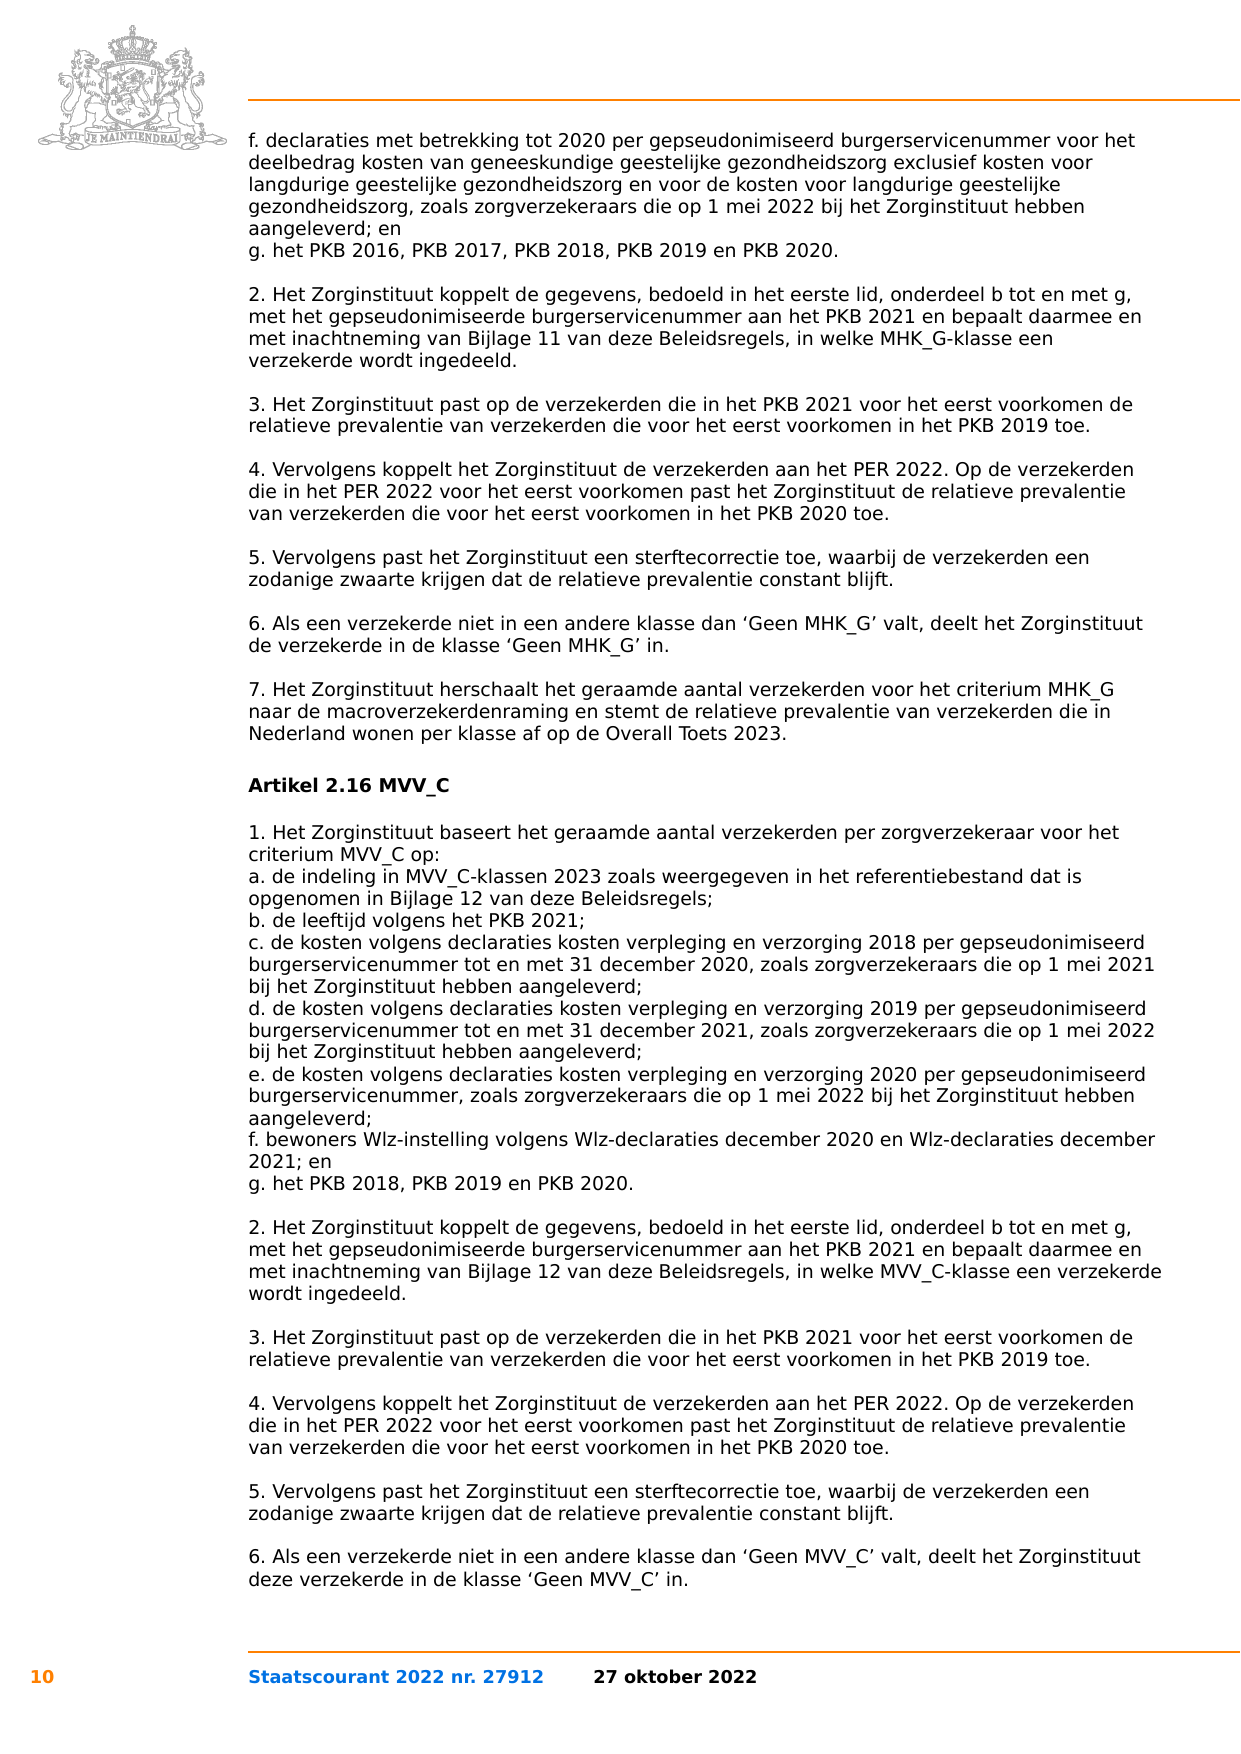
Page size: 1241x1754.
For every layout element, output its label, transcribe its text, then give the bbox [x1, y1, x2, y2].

picture [38, 25, 227, 150]
text 5. Vervolgens past het Zorginstituut een sterftecorrectie toe, waarbij de verzekerden een zodanige zwaarte krijgen dat de relatieve prevalentie constant blijft. [248, 547, 1163, 591]
text f. bewoners Wlz-instelling volgens Wlz-declaraties december 2020 en Wlz-declaraties december 2021; en [248, 1129, 1163, 1173]
text 3. Het Zorginstituut past op de verzekerden die in het PKB 2021 voor het eerst voorkomen de relatieve prevalentie van verzekerden die voor het eerst voorkomen in het PKB 2019 toe. [248, 393, 1163, 437]
text 6. Als een verzekerde niet in een andere klasse dan ‘Geen MVV_C’ valt, deelt het Zorginstituut deze verzekerde in de klasse ‘Geen MVV_C’ in. [248, 1546, 1163, 1590]
text 4. Vervolgens koppelt het Zorginstituut de verzekerden aan het PER 2022. Op de verzekerden die in het PER 2022 voor het eerst voorkomen past het Zorginstituut de relatieve prevalentie van verzekerden die voor het eerst voorkomen in het PKB 2020 toe. [248, 1393, 1163, 1459]
text 4. Vervolgens koppelt het Zorginstituut de verzekerden aan het PER 2022. Op de verzekerden die in het PER 2022 voor het eerst voorkomen past het Zorginstituut de relatieve prevalentie van verzekerden die voor het eerst voorkomen in het PKB 2020 toe. [248, 459, 1163, 525]
text 2. Het Zorginstituut koppelt de gegevens, bedoeld in het eerste lid, onderdeel b tot en met g, met het gepseudonimiseerde burgerservicenummer aan het PKB 2021 en bepaalt daarmee en met inachtneming van Bijlage 11 van deze Beleidsregels, in welke MHK_G-klasse een verzekerde wordt ingedeeld. [248, 284, 1163, 372]
text 7. Het Zorginstituut herschaalt het geraamde aantal verzekerden voor het criterium MHK_G naar de macroverzekerdenraming en stemt de relatieve prevalentie van verzekerden die in Nederland wonen per klasse af op de Overall Toets 2023. [248, 679, 1163, 745]
text e. de kosten volgens declaraties kosten verpleging en verzorging 2020 per gepseudonimiseerd burgerservicenummer, zoals zorgverzekeraars die op 1 mei 2022 bij het Zorginstituut hebben aangeleverd; [248, 1063, 1163, 1129]
text d. de kosten volgens declaraties kosten verpleging en verzorging 2019 per gepseudonimiseerd burgerservicenummer tot en met 31 december 2021, zoals zorgverzekeraars die op 1 mei 2022 bij het Zorginstituut hebben aangeleverd; [248, 997, 1163, 1063]
text g. het PKB 2018, PKB 2019 en PKB 2020. [248, 1173, 1163, 1195]
text 6. Als een verzekerde niet in een andere klasse dan ‘Geen MHK_G’ valt, deelt het Zorginstituut de verzekerde in de klasse ‘Geen MHK_G’ in. [248, 613, 1163, 657]
text b. de leeftijd volgens het PKB 2021; [248, 909, 1163, 932]
text g. het PKB 2016, PKB 2017, PKB 2018, PKB 2019 en PKB 2020. [248, 240, 1163, 262]
text 1. Het Zorginstituut baseert het geraamde aantal verzekerden per zorgverzekeraar voor het criterium MVV_C op: [248, 822, 1163, 866]
text a. de indeling in MVV_C-klassen 2023 zoals weergegeven in het referentiebestand dat is opgenomen in Bijlage 12 van deze Beleidsregels; [248, 866, 1163, 909]
text 5. Vervolgens past het Zorginstituut een sterftecorrectie toe, waarbij de verzekerden een zodanige zwaarte krijgen dat de relatieve prevalentie constant blijft. [248, 1481, 1163, 1524]
text 2. Het Zorginstituut koppelt de gegevens, bedoeld in het eerste lid, onderdeel b tot en met g, met het gepseudonimiseerde burgerservicenummer aan het PKB 2021 en bepaalt daarmee en met inachtneming van Bijlage 12 van deze Beleidsregels, in welke MVV_C-klasse een verzekerde wordt ingedeeld. [248, 1217, 1163, 1305]
subtitle Artikel 2.16 MVV_C [248, 775, 1163, 797]
text 3. Het Zorginstituut past op de verzekerden die in het PKB 2021 voor het eerst voorkomen de relatieve prevalentie van verzekerden die voor het eerst voorkomen in het PKB 2019 toe. [248, 1327, 1163, 1371]
text f. declaraties met betrekking tot 2020 per gepseudonimiseerd burgerservicenummer voor het deelbedrag kosten van geneeskundige geestelijke gezondheidszorg exclusief kosten voor langdurige geestelijke gezondheidszorg en voor de kosten voor langdurige geestelijke gezondheidszorg, zoals zorgverzekeraars die op 1 mei 2022 bij het Zorginstituut hebben aangeleverd; en [248, 130, 1163, 240]
text c. de kosten volgens declaraties kosten verpleging en verzorging 2018 per gepseudonimiseerd burgerservicenummer tot en met 31 december 2020, zoals zorgverzekeraars die op 1 mei 2021 bij het Zorginstituut hebben aangeleverd; [248, 932, 1163, 997]
